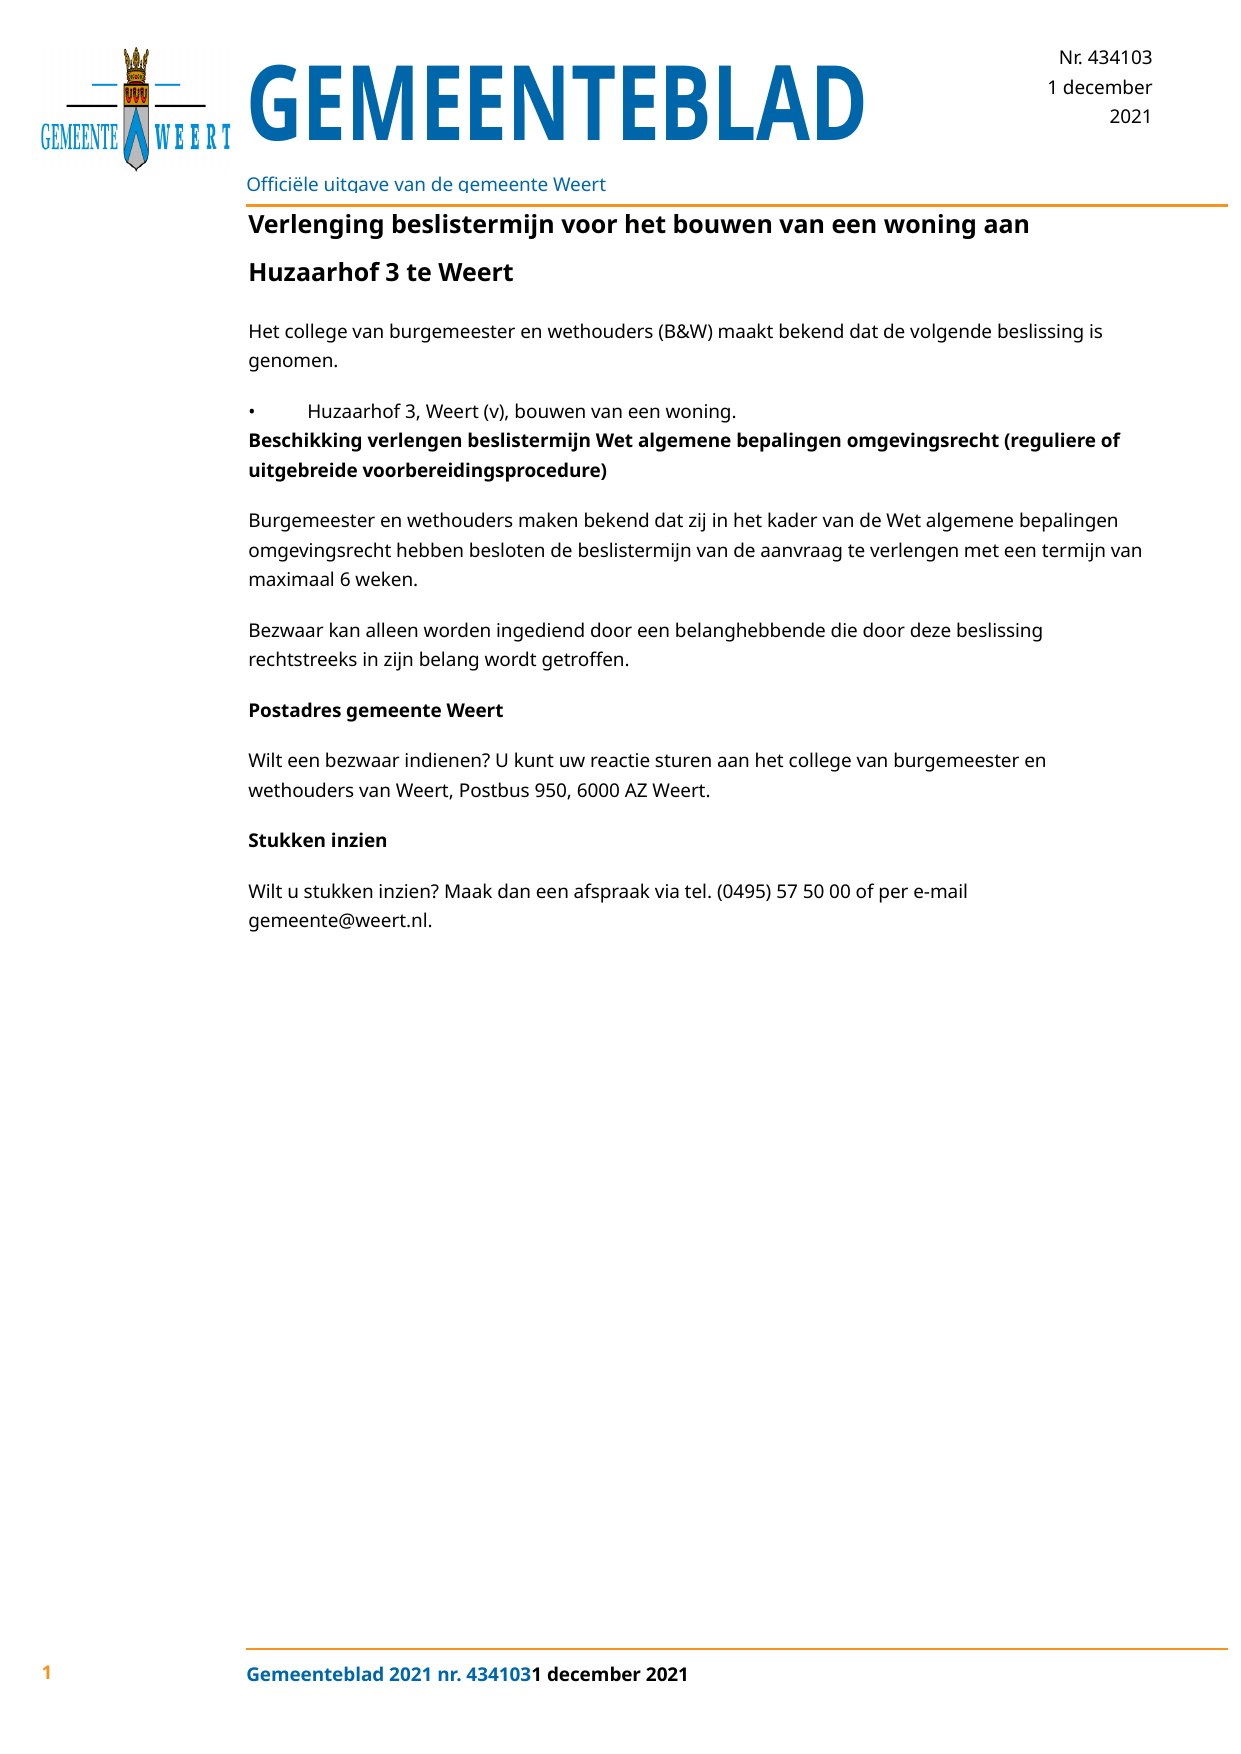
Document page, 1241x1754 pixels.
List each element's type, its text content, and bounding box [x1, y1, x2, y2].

text Postadres gemeente Weert [248, 697, 1152, 723]
text Het college van burgemeester en wethouders (B&W) maakt bekend dat de volgende beslissing is genomen. [248, 318, 1152, 373]
text Stukken inzien [248, 827, 1152, 853]
text Verlenging beslistermijn voor het bouwen van een woning aan Huzaarhof 3 te Weert [248, 207, 1152, 288]
text Burgemeester en wethouders maken bekend dat zij in het kader van de Wet algemene bepalingen omgevingsrecht hebben besloten de beslistermijn van de aanvraag te verlengen met een termijn van maximaal 6 weken. [248, 507, 1152, 592]
list Huzaarhof 3, Weert (v), bouwen van een woning. [248, 398, 1152, 424]
picture [41, 47, 231, 172]
text Bezwaar kan alleen worden ingediend door een belanghebbende die door deze beslissing rechtstreeks in zijn belang wordt getroffen. [248, 617, 1152, 672]
text Beschikking verlengen beslistermijn Wet algemene bepalingen omgevingsrecht (reguliere of uitgebreide voorbereidingsprocedure) [248, 427, 1152, 483]
text Wilt u stukken inzien? Maak dan een afspraak via tel. (0495) 57 50 00 of per e-mail gemeente@weert.nl. [248, 878, 1152, 933]
text Wilt een bezwaar indienen? U kunt uw reactie sturen aan het college van burgemeester en wethouders van Weert, Postbus 950, 6000 AZ Weert. [248, 747, 1152, 803]
